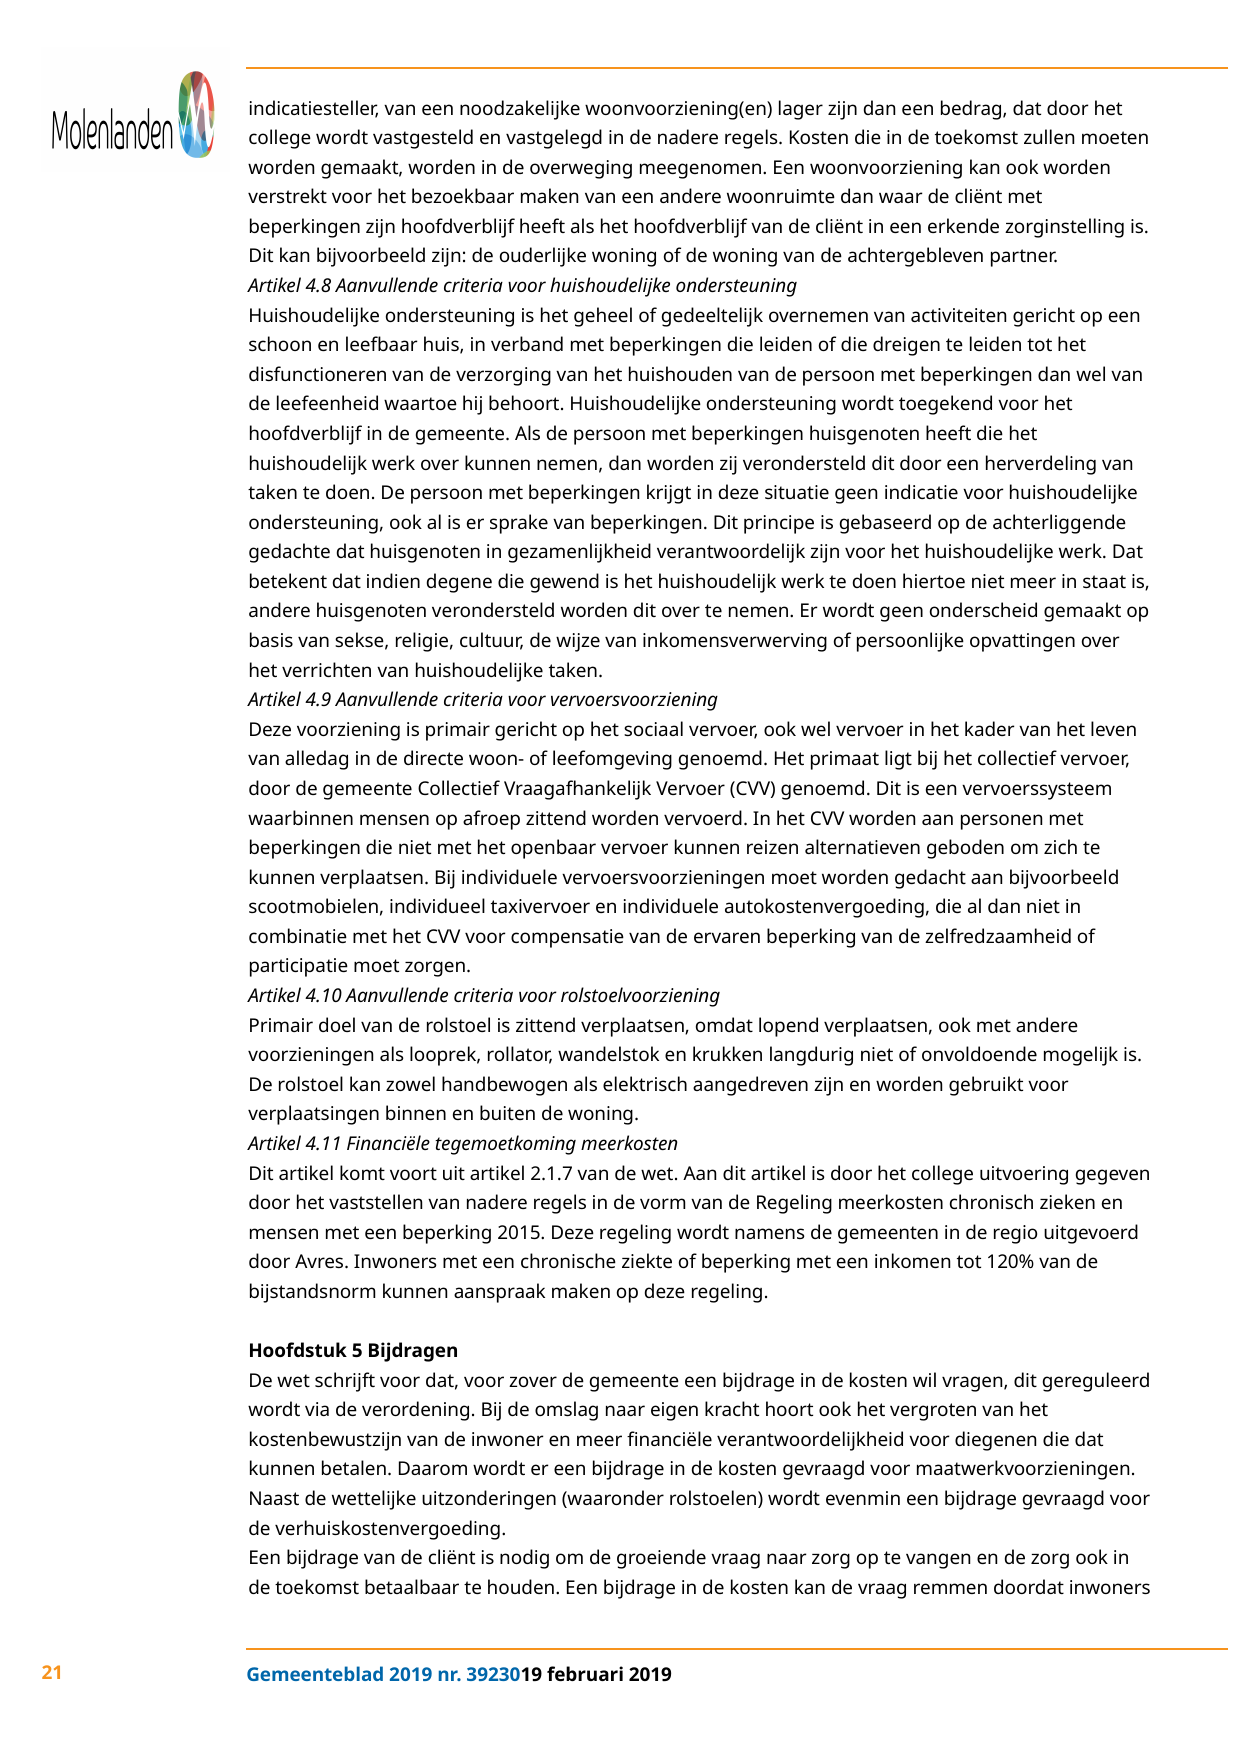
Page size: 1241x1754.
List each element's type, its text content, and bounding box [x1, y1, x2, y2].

text Artikel 4.9 Aanvullende criteria voor vervoersvoorziening [248, 686, 1152, 712]
text Artikel 4.11 Financiële tegemoetkoming meerkosten [248, 1130, 1152, 1156]
text De wet schrijft voor dat, voor zover de gemeente een bijdrage in de kosten wil vragen, dit gereguleerd wordt via de verordening. Bij de omslag naar eigen kracht hoort ook het vergroten van het kostenbewustzijn van de inwoner en meer financiële verantwoordelijkheid voor diegenen die dat kunnen betalen. Daarom wordt er een bijdrage in de kosten gevraagd voor maatwerkvoorzieningen. Naast de wettelijke uitzonderingen (waaronder rolstoelen) wordt evenmin een bijdrage gevraagd voor de verhuiskostenvergoeding. [248, 1367, 1152, 1541]
picture [41, 47, 231, 172]
text Hoofdstuk 5 Bijdragen [248, 1337, 1152, 1363]
text Een bijdrage van de cliënt is nodig om de groeiende vraag naar zorg op te vangen en de zorg ook in de toekomst betaalbaar te houden. Een bijdrage in de kosten kan de vraag remmen doordat inwoners [248, 1544, 1152, 1600]
text Artikel 4.8 Aanvullende criteria voor huishoudelijke ondersteuning [248, 272, 1152, 298]
text Deze voorziening is primair gericht op het sociaal vervoer, ook wel vervoer in het kader van het leven van alledag in de directe woon- of leefomgeving genoemd. Het primaat ligt bij het collectief vervoer, door de gemeente Collectief Vraagafhankelijk Vervoer (CVV) genoemd. Dit is een vervoerssysteem waarbinnen mensen op afroep zittend worden vervoerd. In het CVV worden aan personen met beperkingen die niet met het openbaar vervoer kunnen reizen alternatieven geboden om zich te kunnen verplaatsen. Bij individuele vervoersvoorzieningen moet worden gedacht aan bijvoorbeeld scootmobielen, individueel taxivervoer en individuele autokostenvergoeding, die al dan niet in combinatie met het CVV voor compensatie van de ervaren beperking van de zelfredzaamheid of participatie moet zorgen. [248, 716, 1152, 978]
text Primair doel van de rolstoel is zittend verplaatsen, omdat lopend verplaatsen, ook met andere voorzieningen als looprek, rollator, wandelstok en krukken langdurig niet of onvoldoende mogelijk is. De rolstoel kan zowel handbewogen als elektrisch aangedreven zijn en worden gebruikt voor verplaatsingen binnen en buiten de woning. [248, 1012, 1152, 1126]
text Artikel 4.10 Aanvullende criteria voor rolstoelvoorziening [248, 982, 1152, 1008]
text Huishoudelijke ondersteuning is het geheel of gedeeltelijk overnemen van activiteiten gericht op een schoon en leefbaar huis, in verband met beperkingen die leiden of die dreigen te leiden tot het disfunctioneren van de verzorging van het huishouden van de persoon met beperkingen dan wel van de leefeenheid waartoe hij behoort. Huishoudelijke ondersteuning wordt toegekend voor het hoofdverblijf in de gemeente. Als de persoon met beperkingen huisgenoten heeft die het huishoudelijk werk over kunnen nemen, dan worden zij verondersteld dit door een herverdeling van taken te doen. De persoon met beperkingen krijgt in deze situatie geen indicatie voor huishoudelijke ondersteuning, ook al is er sprake van beperkingen. Dit principe is gebaseerd op de achterliggende gedachte dat huisgenoten in gezamenlijkheid verantwoordelijk zijn voor het huishoudelijke werk. Dat betekent dat indien degene die gewend is het huishoudelijk werk te doen hiertoe niet meer in staat is, andere huisgenoten verondersteld worden dit over te nemen. Er wordt geen onderscheid gemaakt op basis van sekse, religie, cultuur, de wijze van inkomensverwerving of persoonlijke opvattingen over het verrichten van huishoudelijke taken. [248, 302, 1152, 683]
text Dit artikel komt voort uit artikel 2.1.7 van de wet. Aan dit artikel is door het college uitvoering gegeven door het vaststellen van nadere regels in de vorm van de Regeling meerkosten chronisch zieken en mensen met een beperking 2015. Deze regeling wordt namens de gemeenten in de regio uitgevoerd door Avres. Inwoners met een chronische ziekte of beperking met een inkomen tot 120% van de bijstandsnorm kunnen aanspraak maken op deze regeling. [248, 1160, 1152, 1304]
text indicatiesteller, van een noodzakelijke woonvoorziening(en) lager zijn dan een bedrag, dat door het college wordt vastgesteld en vastgelegd in de nadere regels. Kosten die in de toekomst zullen moeten worden gemaakt, worden in de overweging meegenomen. Een woonvoorziening kan ook worden verstrekt voor het bezoekbaar maken van een andere woonruimte dan waar de cliënt met beperkingen zijn hoofdverblijf heeft als het hoofdverblijf van de cliënt in een erkende zorginstelling is. Dit kan bijvoorbeeld zijn: de ouderlijke woning of de woning van de achtergebleven partner. [248, 95, 1152, 268]
